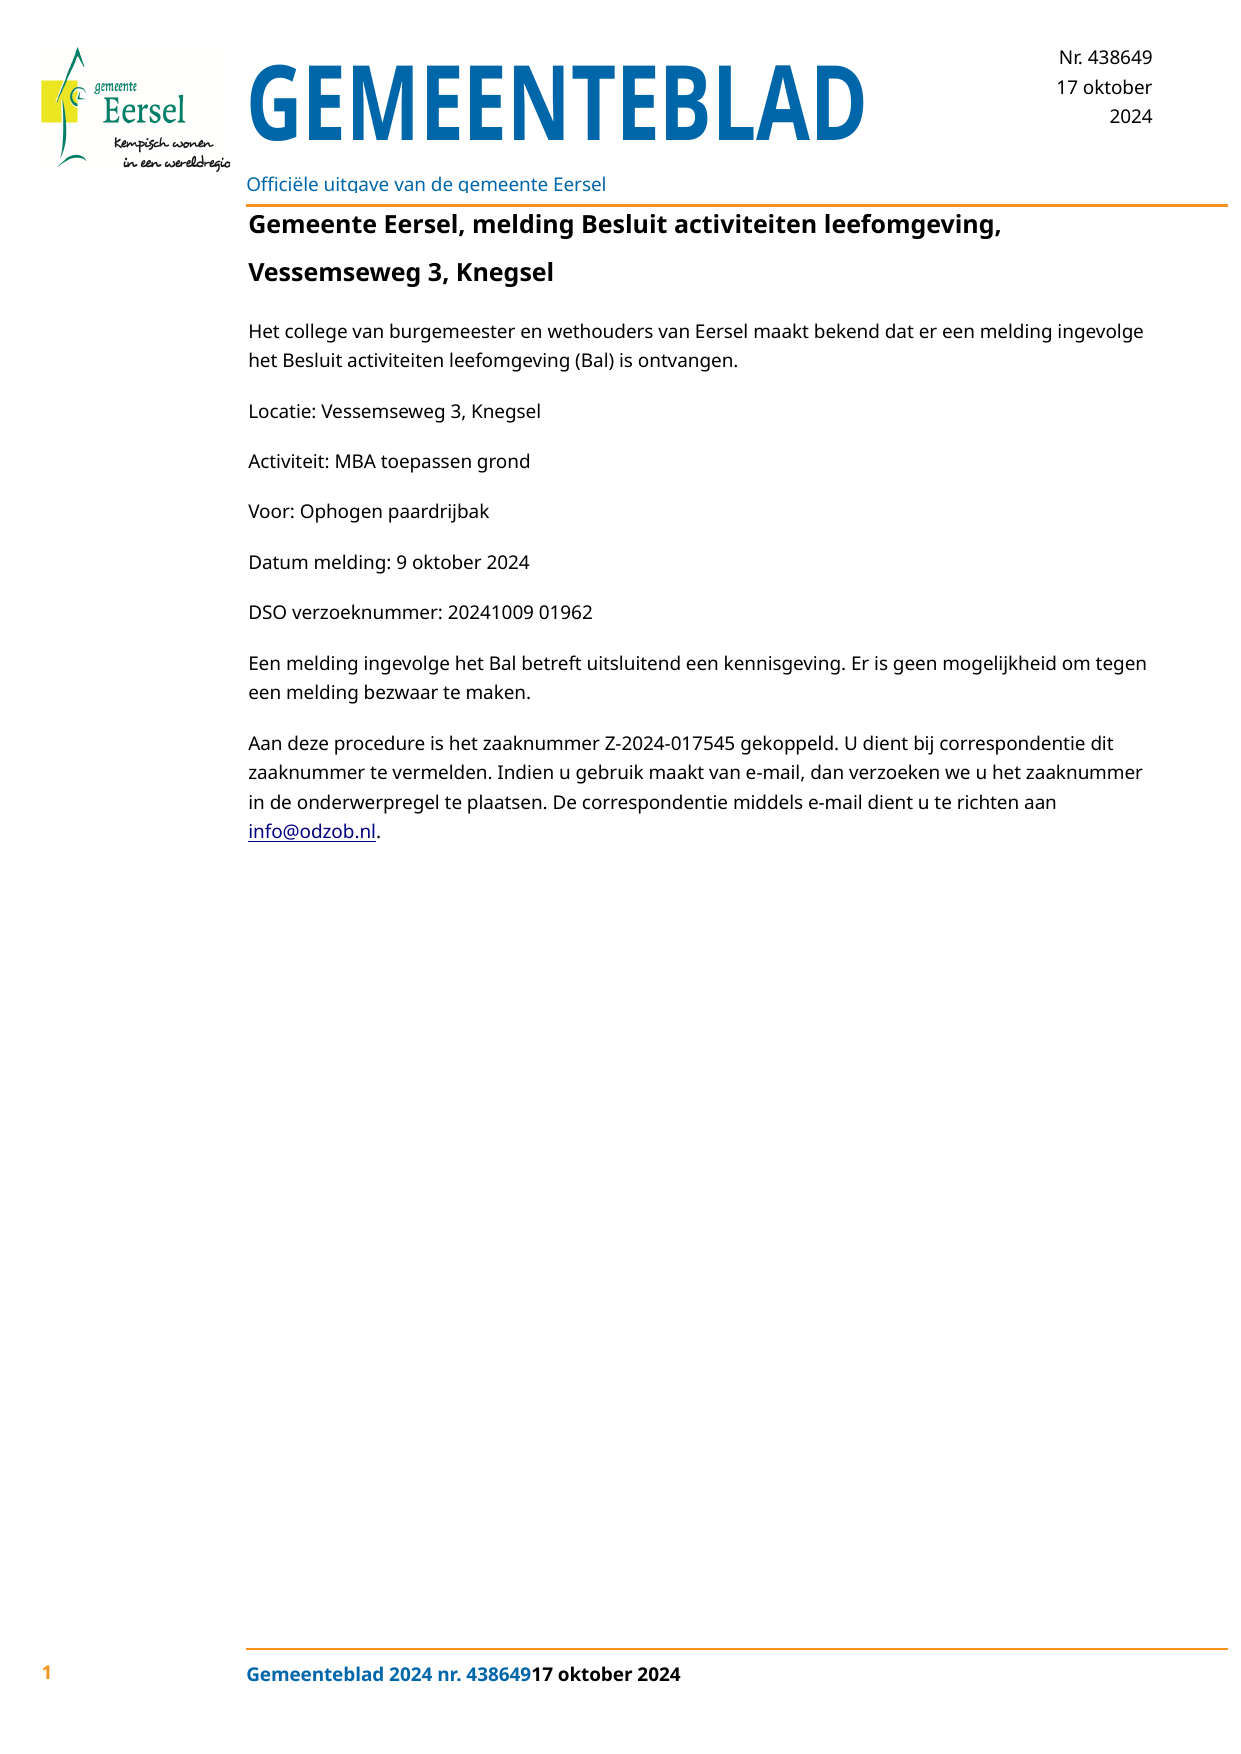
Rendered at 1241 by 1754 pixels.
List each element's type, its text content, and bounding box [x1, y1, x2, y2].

text Het college van burgemeester en wethouders van Eersel maakt bekend dat er een melding ingevolge het Besluit activiteiten leefomgeving (Bal) is ontvangen. [248, 318, 1152, 373]
text Aan deze procedure is het zaaknummer Z-2024-017545 gekoppeld. U dient bij correspondentie dit zaaknummer te vermelden. Indien u gebruik maakt van e-mail, dan verzoeken we u het zaaknummer in de onderwerpregel te plaatsen. De correspondentie middels e-mail dient u te richten aan info@odzob.nl. [248, 730, 1152, 844]
text Locatie: Vessemseweg 3, Knegsel [248, 398, 1152, 424]
text Voor: Ophogen paardrijbak [248, 499, 1152, 524]
text Activiteit: MBA toepassen grond [248, 448, 1152, 474]
text Een melding ingevolge het Bal betreft uitsluitend een kennisgeving. Er is geen mogelijkheid om tegen een melding bezwaar te maken. [248, 650, 1152, 705]
text Gemeente Eersel, melding Besluit activiteiten leefomgeving, Vessemseweg 3, Knegsel [248, 207, 1152, 288]
text Datum melding: 9 oktober 2024 [248, 549, 1152, 575]
text DSO verzoeknummer: 20241009 01962 [248, 599, 1152, 625]
picture [41, 47, 231, 172]
